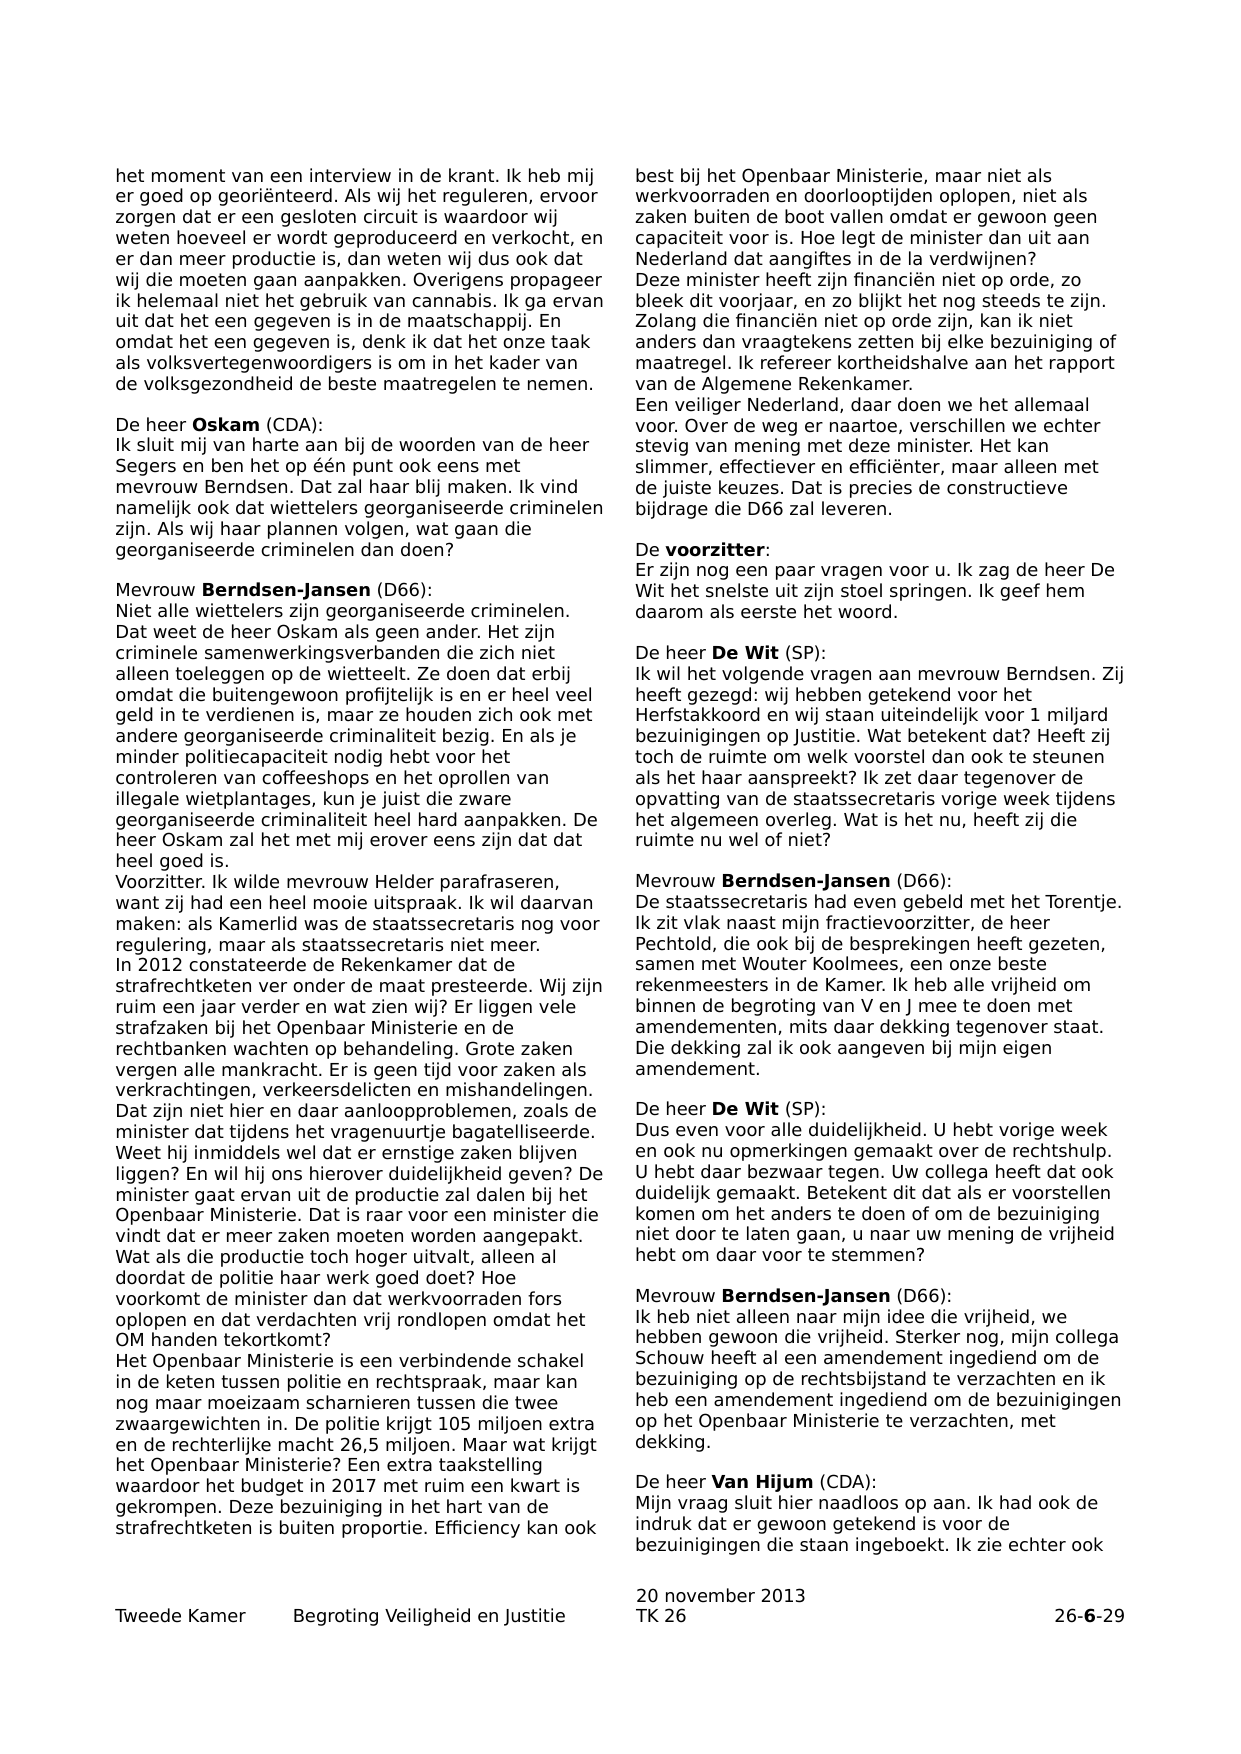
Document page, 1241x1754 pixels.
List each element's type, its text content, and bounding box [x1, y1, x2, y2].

text Ik wil het volgende vragen aan mevrouw Berndsen. Zij heeft gezegd: wij hebben getekend voor het Herfstakkoord en wij staan uiteindelijk voor 1 miljard bezuinigingen op Justitie. Wat betekent dat? Heeft zij toch de ruimte om welk voorstel dan ook te steunen als het haar aanspreekt? Ik zet daar tegenover de opvatting van de staatssecretaris vorige week tijdens het algemeen overleg. Wat is het nu, heeft zij die ruimte nu wel of niet? [635, 663, 1125, 851]
text Het Openbaar Ministerie is een verbindende schakel in de keten tussen politie en rechtspraak, maar kan nog maar moeizaam scharnieren tussen die twee zwaargewichten in. De politie krijgt 105 miljoen extra en de rechterlijke macht 26,5 miljoen. Maar wat krijgt het Openbaar Ministerie? Een extra taakstelling waardoor het budget in 2017 met ruim een kwart is gekrompen. Deze bezuiniging in het hart van de strafrechtketen is buiten proportie. Efficiency kan ook [115, 1351, 605, 1538]
text De heer De Wit (SP): [635, 1099, 1125, 1120]
text Een veiliger Nederland, daar doen we het allemaal voor. Over de weg er naartoe, verschillen we echter stevig van mening met deze minister. Het kan slimmer, effectiever en efficiënter, maar alleen met de juiste keuzes. Dat is precies de constructieve bijdrage die D66 zal leveren. [635, 394, 1125, 519]
text Mevrouw Berndsen-Jansen (D66): [635, 871, 1125, 892]
text De heer Van Hijum (CDA): [635, 1472, 1125, 1493]
text Er zijn nog een paar vragen voor u. Ik zag de heer De Wit het snelste uit zijn stoel springen. Ik geef hem daarom als eerste het woord. [635, 560, 1125, 623]
text Mijn vraag sluit hier naadloos op aan. Ik had ook de indruk dat er gewoon getekend is voor de bezuinigingen die staan ingeboekt. Ik zie echter ook [635, 1493, 1125, 1556]
text Deze minister heeft zijn financiën niet op orde, zo bleek dit voorjaar, en zo blijkt het nog steeds te zijn. Zolang die financiën niet op orde zijn, kan ik niet anders dan vraagtekens zetten bij elke bezuiniging of maatregel. Ik refereer kortheidshalve aan het rapport van de Algemene Rekenkamer. [635, 269, 1125, 394]
text De heer De Wit (SP): [635, 643, 1125, 663]
text De staatssecretaris had even gebeld met het Torentje. Ik zit vlak naast mijn fractievoorzitter, de heer Pechtold, die ook bij de besprekingen heeft gezeten, samen met Wouter Koolmees, een onze beste rekenmeesters in de Kamer. Ik heb alle vrijheid om binnen de begroting van V en J mee te doen met amendementen, mits daar dekking tegenover staat. Die dekking zal ik ook aangeven bij mijn eigen amendement. [635, 892, 1125, 1079]
text Ik sluit mij van harte aan bij de woorden van de heer Segers en ben het op één punt ook eens met mevrouw Berndsen. Dat zal haar blij maken. Ik vind namelijk ook dat wiettelers georganiseerde criminelen zijn. Als wij haar plannen volgen, wat gaan die georganiseerde criminelen dan doen? [115, 435, 605, 560]
text Mevrouw Berndsen-Jansen (D66): [635, 1286, 1125, 1306]
text In 2012 constateerde de Rekenkamer dat de strafrechtketen ver onder de maat presteerde. Wij zijn ruim een jaar verder en wat zien wij? Er liggen vele strafzaken bij het Openbaar Ministerie en de rechtbanken wachten op behandeling. Grote zaken vergen alle mankracht. Er is geen tijd voor zaken als verkrachtingen, verkeersdelicten en mishandelingen. Dat zijn niet hier en daar aanloopproblemen, zoals de minister dat tijdens het vragenuurtje bagatelliseerde. Weet hij inmiddels wel dat er ernstige zaken blijven liggen? En wil hij ons hierover duidelijkheid geven? De minister gaat ervan uit de productie zal dalen bij het Openbaar Ministerie. Dat is raar voor een minister die vindt dat er meer zaken moeten worden aangepakt. Wat als die productie toch hoger uitvalt, alleen al doordat de politie haar werk goed doet? Hoe voorkomt de minister dan dat werkvoorraden fors oplopen en dat verdachten vrij rondlopen omdat het OM handen tekortkomt? [115, 955, 605, 1351]
text De heer Oskam (CDA): [115, 414, 605, 435]
text Niet alle wiettelers zijn georganiseerde criminelen. Dat weet de heer Oskam als geen ander. Het zijn criminele samenwerkingsverbanden die zich niet alleen toeleggen op de wietteelt. Ze doen dat erbij omdat die buitengewoon profijtelijk is en er heel veel geld in te verdienen is, maar ze houden zich ook met andere georganiseerde criminaliteit bezig. En als je minder politiecapaciteit nodig hebt voor het controleren van coffeeshops en het oprollen van illegale wietplantages, kun je juist die zware georganiseerde criminaliteit heel hard aanpakken. De heer Oskam zal het met mij erover eens zijn dat dat heel goed is. [115, 601, 605, 872]
text De voorzitter: [635, 539, 1125, 560]
text Dus even voor alle duidelijkheid. U hebt vorige week en ook nu opmerkingen gemaakt over de rechtshulp. U hebt daar bezwaar tegen. Uw collega heeft dat ook duidelijk gemaakt. Betekent dit dat als er voorstellen komen om het anders te doen of om de bezuiniging niet door te laten gaan, u naar uw mening de vrijheid hebt om daar voor te stemmen? [635, 1120, 1125, 1266]
text Mevrouw Berndsen-Jansen (D66): [115, 580, 605, 601]
text Ik heb niet alleen naar mijn idee die vrijheid, we hebben gewoon die vrijheid. Sterker nog, mijn collega Schouw heeft al een amendement ingediend om de bezuiniging op de rechtsbijstand te verzachten en ik heb een amendement ingediend om de bezuinigingen op het Openbaar Ministerie te verzachten, met dekking. [635, 1306, 1125, 1452]
text best bij het Openbaar Ministerie, maar niet als werkvoorraden en doorlooptijden oplopen, niet als zaken buiten de boot vallen omdat er gewoon geen capaciteit voor is. Hoe legt de minister dan uit aan Nederland dat aangiftes in de la verdwijnen? [635, 165, 1125, 269]
text het moment van een interview in de krant. Ik heb mij er goed op georiënteerd. Als wij het reguleren, ervoor zorgen dat er een gesloten circuit is waardoor wij weten hoeveel er wordt geproduceerd en verkocht, en er dan meer productie is, dan weten wij dus ook dat wij die moeten gaan aanpakken. Overigens propageer ik helemaal niet het gebruik van cannabis. Ik ga ervan uit dat het een gegeven is in de maatschappij. En omdat het een gegeven is, denk ik dat het onze taak als volksvertegenwoordigers is om in het kader van de volksgezondheid de beste maatregelen te nemen. [115, 165, 605, 394]
text Voorzitter. Ik wilde mevrouw Helder parafraseren, want zij had een heel mooie uitspraak. Ik wil daarvan maken: als Kamerlid was de staatssecretaris nog voor regulering, maar als staatssecretaris niet meer. [115, 872, 605, 955]
